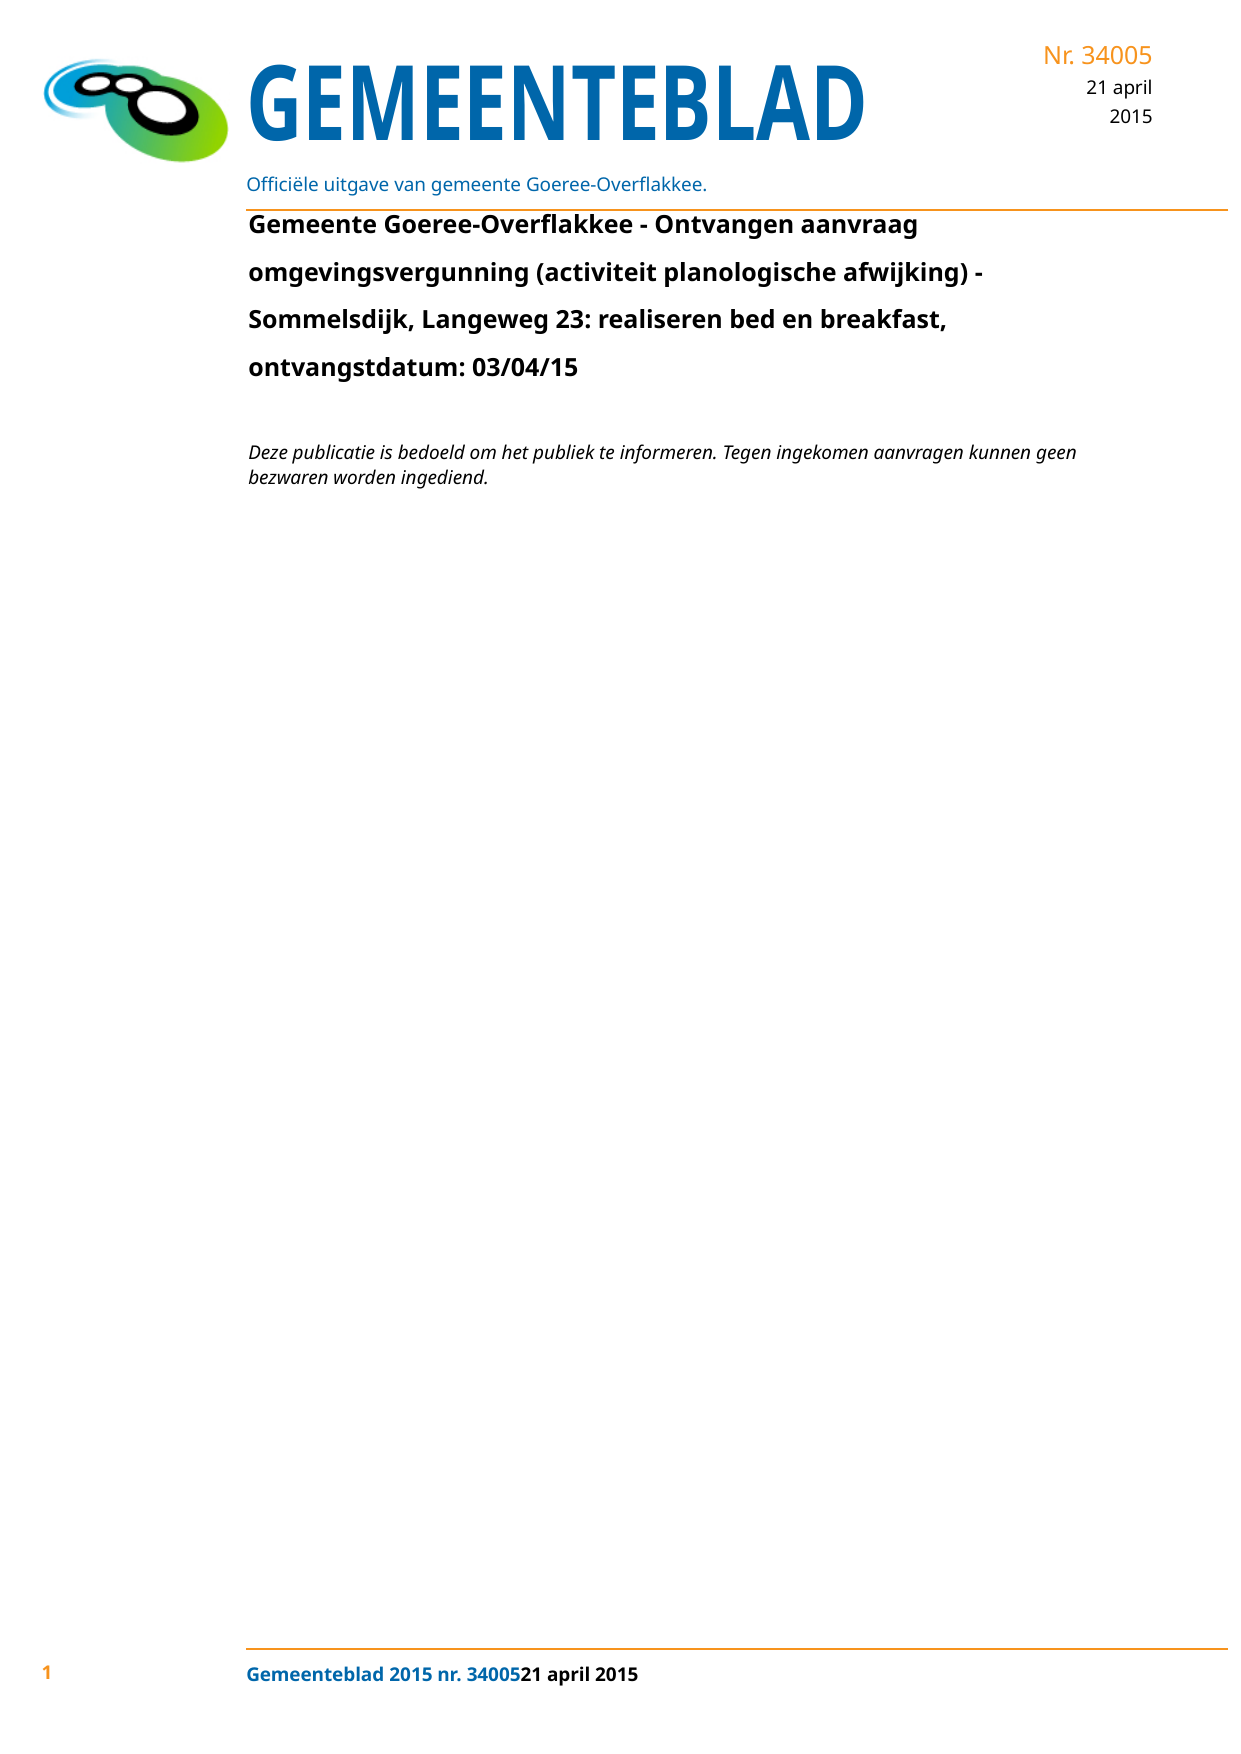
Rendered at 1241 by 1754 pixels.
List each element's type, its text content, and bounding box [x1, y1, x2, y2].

picture [41, 47, 231, 172]
text Gemeente Goeree-Overflakkee - Ontvangen aanvraag omgevingsvergunning (activiteit planologische afwijking) - Sommelsdijk, Langeweg 23: realiseren bed en breakfast, ontvangstdatum: 03/04/15 [248, 211, 1152, 384]
text Deze publicatie is bedoeld om het publiek te informeren. Tegen ingekomen aanvragen kunnen geen bezwaren worden ingediend. [248, 439, 1152, 490]
